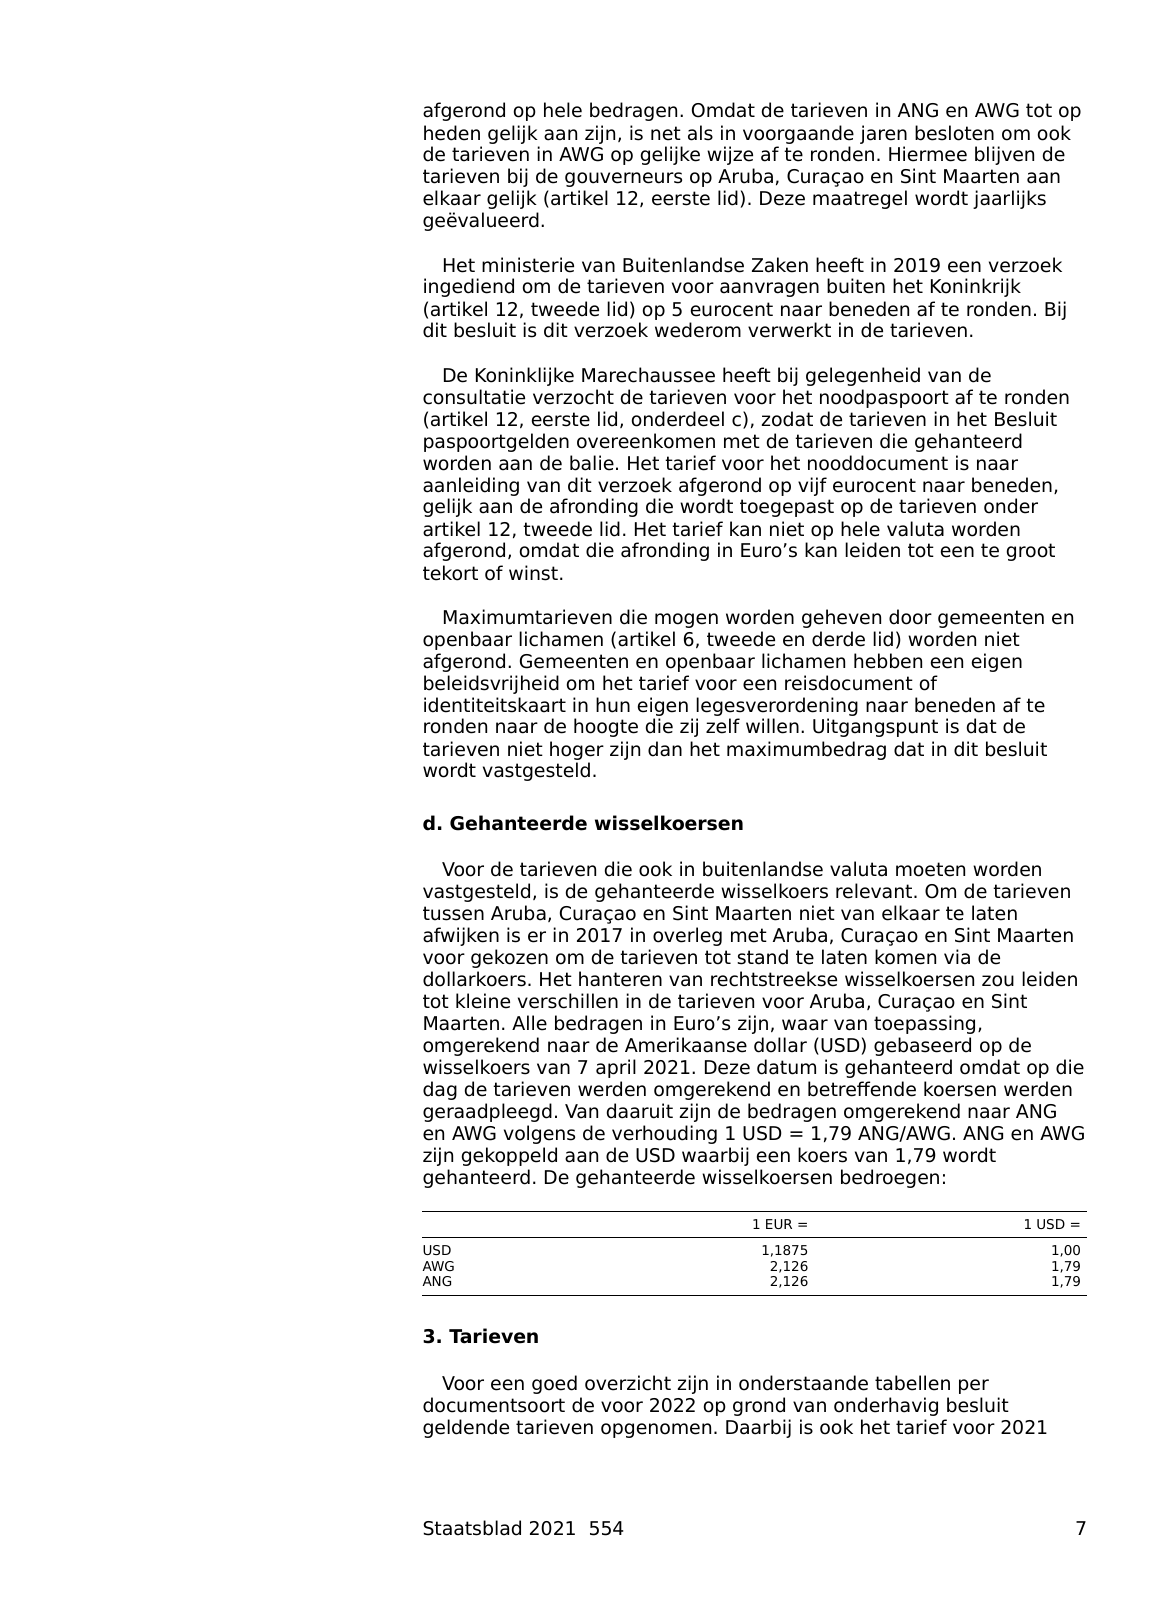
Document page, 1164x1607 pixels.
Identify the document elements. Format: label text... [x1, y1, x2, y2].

table_cell USD [422, 1238, 542, 1258]
table_cell 1,79 [814, 1274, 1087, 1295]
table_cell 2,126 [542, 1274, 814, 1295]
table_cell ANG [422, 1274, 542, 1295]
text afgerond op hele bedragen. Omdat de tarieven in ANG en AWG tot op heden gelijk aan zijn, is net als in voorgaande jaren besloten om ook de tarieven in AWG op gelijke wijze af te ronden. Hiermee blijven de tarieven bij de gouverneurs op Aruba, Curaçao en Sint Maarten aan elkaar gelijk (artikel 12, eerste lid). Deze maatregel wordt jaarlijks geëvalueerd. [422, 100, 1087, 232]
subtitle d. Gehanteerde wisselkoersen [422, 812, 1087, 834]
table_header 1 EUR = [542, 1212, 814, 1237]
table_cell 2,126 [542, 1259, 814, 1274]
table_header 1 USD = [814, 1212, 1087, 1237]
table_header [422, 1212, 542, 1237]
table_cell 1,79 [814, 1259, 1087, 1274]
text Het ministerie van Buitenlandse Zaken heeft in 2019 een verzoek ingediend om de tarieven voor aanvragen buiten het Koninkrijk (artikel 12, tweede lid) op 5 eurocent naar beneden af te ronden. Bij dit besluit is dit verzoek wederom verwerkt in de tarieven. [422, 254, 1087, 342]
text Voor een goed overzicht zijn in onderstaande tabellen per documentsoort de voor 2022 op grond van onderhavig besluit geldende tarieven opgenomen. Daarbij is ook het tarief voor 2021 [422, 1373, 1087, 1439]
table_cell 1,1875 [542, 1238, 814, 1258]
table_cell 1,00 [814, 1238, 1087, 1258]
text Maximumtarieven die mogen worden geheven door gemeenten en openbaar lichamen (artikel 6, tweede en derde lid) worden niet afgerond. Gemeenten en openbaar lichamen hebben een eigen beleidsvrijheid om het tarief voor een reisdocument of identiteitskaart in hun eigen legesverordening naar beneden af te ronden naar de hoogte die zij zelf willen. Uitgangspunt is dat de tarieven niet hoger zijn dan het maximumbedrag dat in dit besluit wordt vastgesteld. [422, 607, 1087, 782]
subtitle 3. Tarieven [422, 1326, 1087, 1348]
text De Koninklijke Marechaussee heeft bij gelegenheid van de consultatie verzocht de tarieven voor het noodpaspoort af te ronden (artikel 12, eerste lid, onderdeel c), zodat de tarieven in het Besluit paspoortgelden overeenkomen met de tarieven die gehanteerd worden aan de balie. Het tarief voor het nooddocument is naar aanleiding van dit verzoek afgerond op vijf eurocent naar beneden, gelijk aan de afronding die wordt toegepast op de tarieven onder artikel 12, tweede lid. Het tarief kan niet op hele valuta worden afgerond, omdat die afronding in Euro’s kan leiden tot een te groot tekort of winst. [422, 364, 1087, 584]
text Voor de tarieven die ook in buitenlandse valuta moeten worden vastgesteld, is de gehanteerde wisselkoers relevant. Om de tarieven tussen Aruba, Curaçao en Sint Maarten niet van elkaar te laten afwijken is er in 2017 in overleg met Aruba, Curaçao en Sint Maarten voor gekozen om de tarieven tot stand te laten komen via de dollarkoers. Het hanteren van rechtstreekse wisselkoersen zou leiden tot kleine verschillen in de tarieven voor Aruba, Curaçao en Sint Maarten. Alle bedragen in Euro’s zijn, waar van toepassing, omgerekend naar de Amerikaanse dollar (USD) gebaseerd op de wisselkoers van 7 april 2021. Deze datum is gehanteerd omdat op die dag de tarieven werden omgerekend en betreffende koersen werden geraadpleegd. Van daaruit zijn de bedragen omgerekend naar ANG en AWG volgens de verhouding 1 USD = 1,79 ANG/AWG. ANG en AWG zijn gekoppeld aan de USD waarbij een koers van 1,79 wordt gehanteerd. De gehanteerde wisselkoersen bedroegen: [422, 859, 1087, 1189]
table_cell AWG [422, 1259, 542, 1274]
